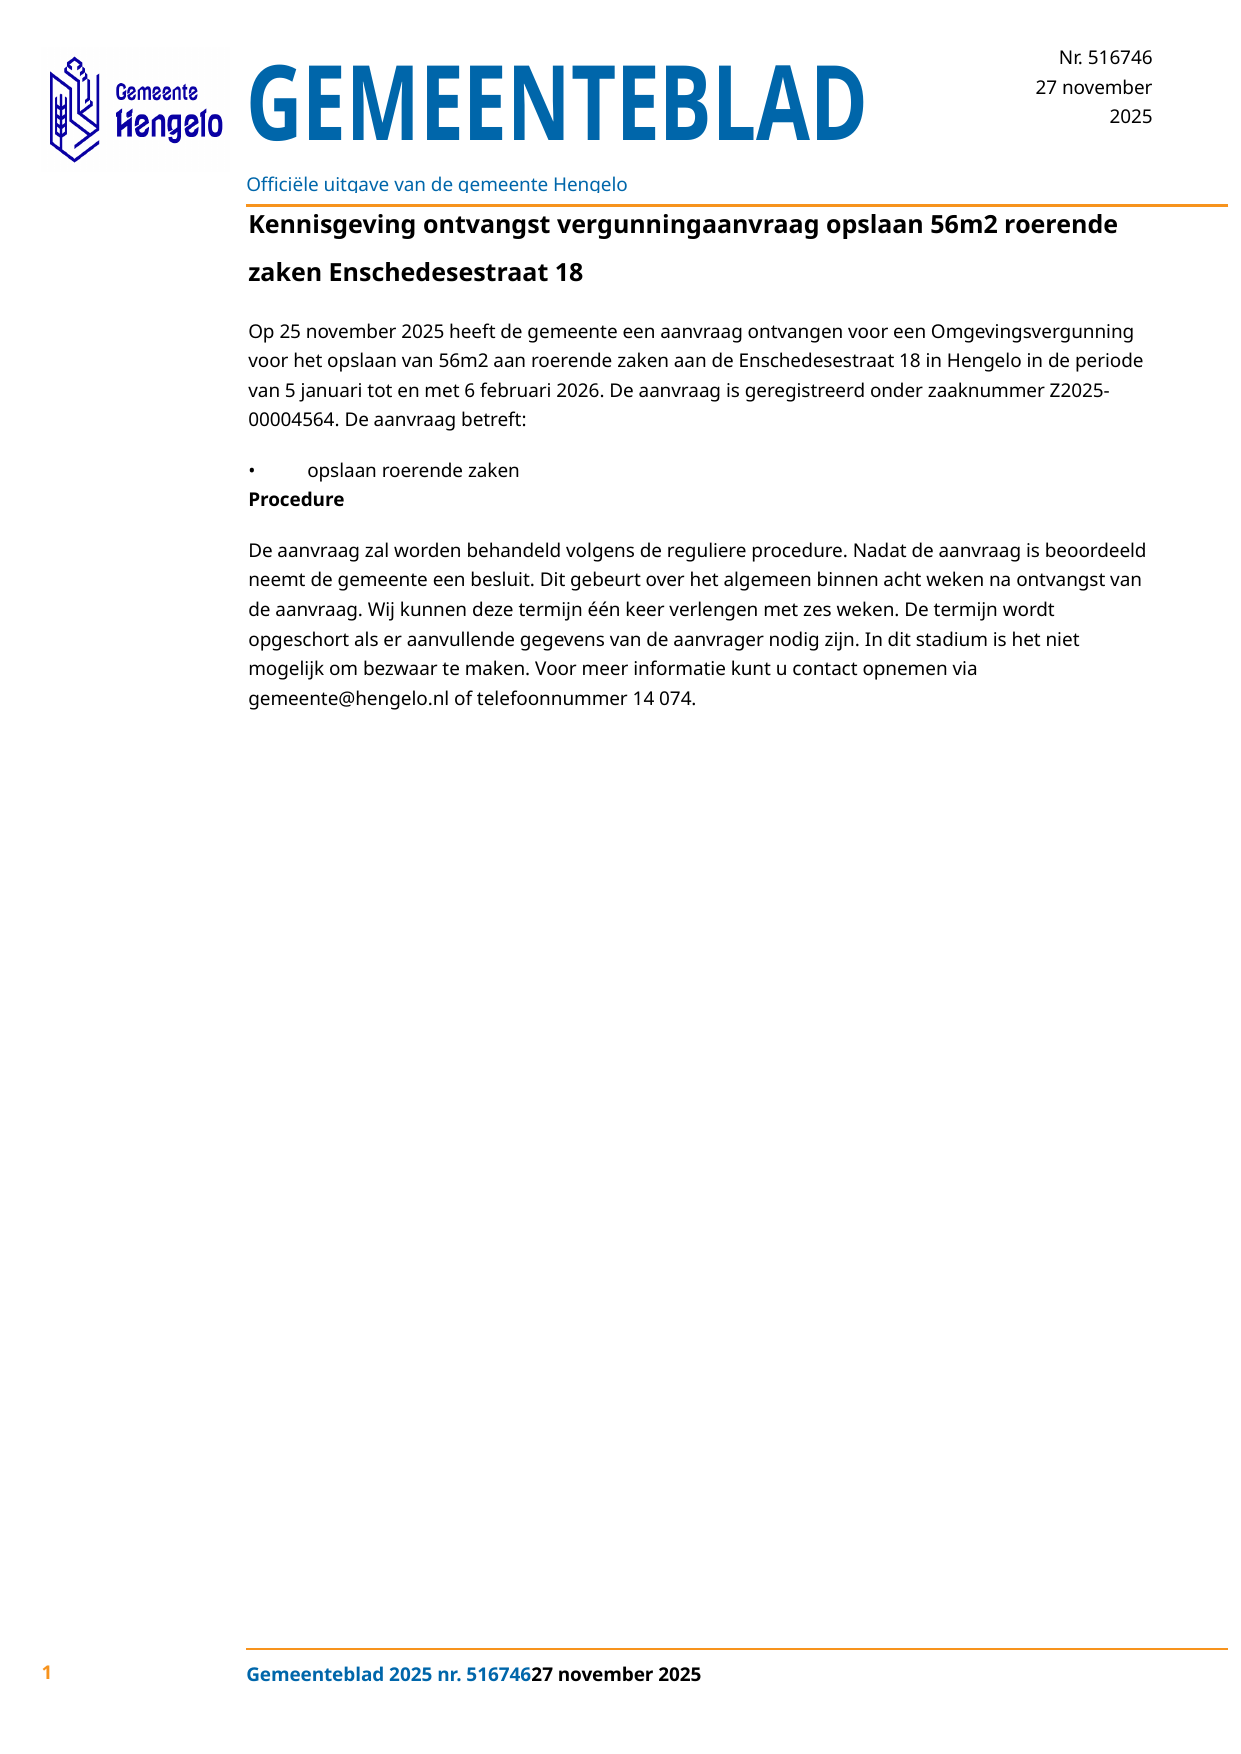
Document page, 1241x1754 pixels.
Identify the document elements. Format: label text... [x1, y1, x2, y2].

picture [41, 47, 231, 172]
text Kennisgeving ontvangst vergunningaanvraag opslaan 56m2 roerende zaken Enschedesestraat 18 [248, 207, 1152, 288]
text De aanvraag zal worden behandeld volgens de reguliere procedure. Nadat de aanvraag is beoordeeld neemt de gemeente een besluit. Dit gebeurt over het algemeen binnen acht weken na ontvangst van de aanvraag. Wij kunnen deze termijn één keer verlengen met zes weken. De termijn wordt opgeschort als er aanvullende gegevens van de aanvrager nodig zijn. In dit stadium is het niet mogelijk om bezwaar te maken. Voor meer informatie kunt u contact opnemen via gemeente@hengelo.nl of telefoonnummer 14 074. [248, 537, 1152, 711]
text Procedure [248, 487, 1152, 512]
text Op 25 november 2025 heeft de gemeente een aanvraag ontvangen voor een Omgevingsvergunning voor het opslaan van 56m2 aan roerende zaken aan de Enschedesestraat 18 in Hengelo in de periode van 5 januari tot en met 6 februari 2026. De aanvraag is geregistreerd onder zaaknummer Z2025-00004564. De aanvraag betreft: [248, 318, 1152, 432]
list opslaan roerende zaken [248, 457, 1152, 483]
